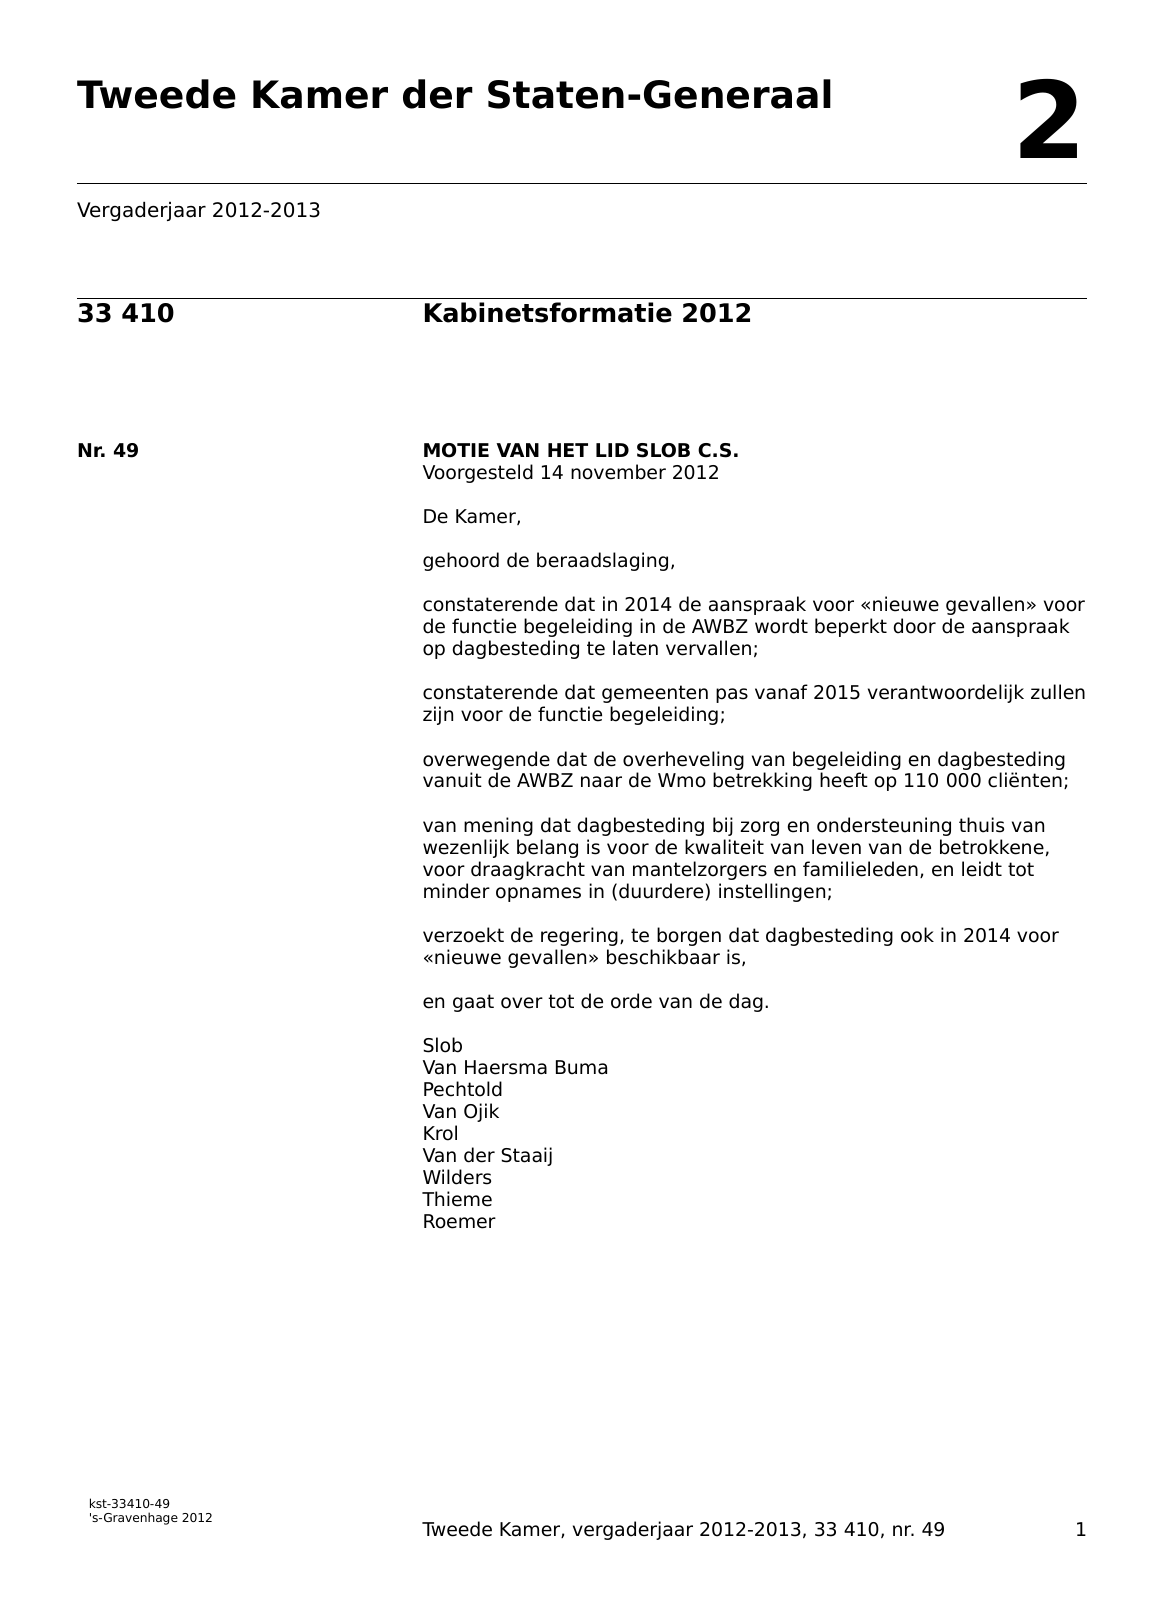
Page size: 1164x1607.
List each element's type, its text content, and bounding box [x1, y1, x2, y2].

text 's-Gravenhage 2012 [88, 1511, 323, 1525]
text Voorgesteld 14 november 2012 [422, 462, 1087, 484]
text Van Haersma Buma [422, 1057, 1087, 1079]
text en gaat over tot de orde van de dag. [422, 991, 1087, 1013]
text kst-33410-49 [88, 1497, 323, 1511]
text Thieme [422, 1189, 1087, 1211]
text Van Ojik [422, 1101, 1087, 1123]
text gehoord de beraadslaging, [422, 550, 1087, 572]
text Roemer [422, 1211, 1087, 1233]
text Van der Staaij [422, 1145, 1087, 1167]
table_header 2 [886, 59, 1087, 183]
subtitle Nr. 49 MOTIE VAN HET LID SLOB C.S. [77, 440, 1087, 462]
text constaterende dat gemeenten pas vanaf 2015 verantwoordelijk zullen zijn voor de functie begeleiding; [422, 682, 1087, 726]
text Krol [422, 1123, 1087, 1145]
text Slob [422, 1035, 1087, 1057]
text constaterende dat in 2014 de aanspraak voor «nieuwe gevallen» voor de functie begeleiding in de AWBZ wordt beperkt door de aanspraak op dagbesteding te laten vervallen; [422, 594, 1087, 660]
text verzoekt de regering, te borgen dat dagbesteding ook in 2014 voor «nieuwe gevallen» beschikbaar is, [422, 925, 1087, 969]
text De Kamer, [422, 506, 1087, 528]
table_header Tweede Kamer der Staten-Generaal [77, 59, 886, 183]
text van mening dat dagbesteding bij zorg en ondersteuning thuis van wezenlijk belang is voor de kwaliteit van leven van de betrokkene, voor draagkracht van mantelzorgers en familieleden, en leidt tot minder opnames in (duurdere) instellingen; [422, 814, 1087, 902]
text Wilders [422, 1167, 1087, 1189]
table_cell Vergaderjaar 2012-2013 [77, 184, 1087, 298]
subtitle 33 410 Kabinetsformatie 2012 [77, 299, 1087, 329]
text Pechtold [422, 1079, 1087, 1101]
text overwegende dat de overheveling van begeleiding en dagbesteding vanuit de AWBZ naar de Wmo betrekking heeft op 110 000 cliënten; [422, 748, 1087, 792]
